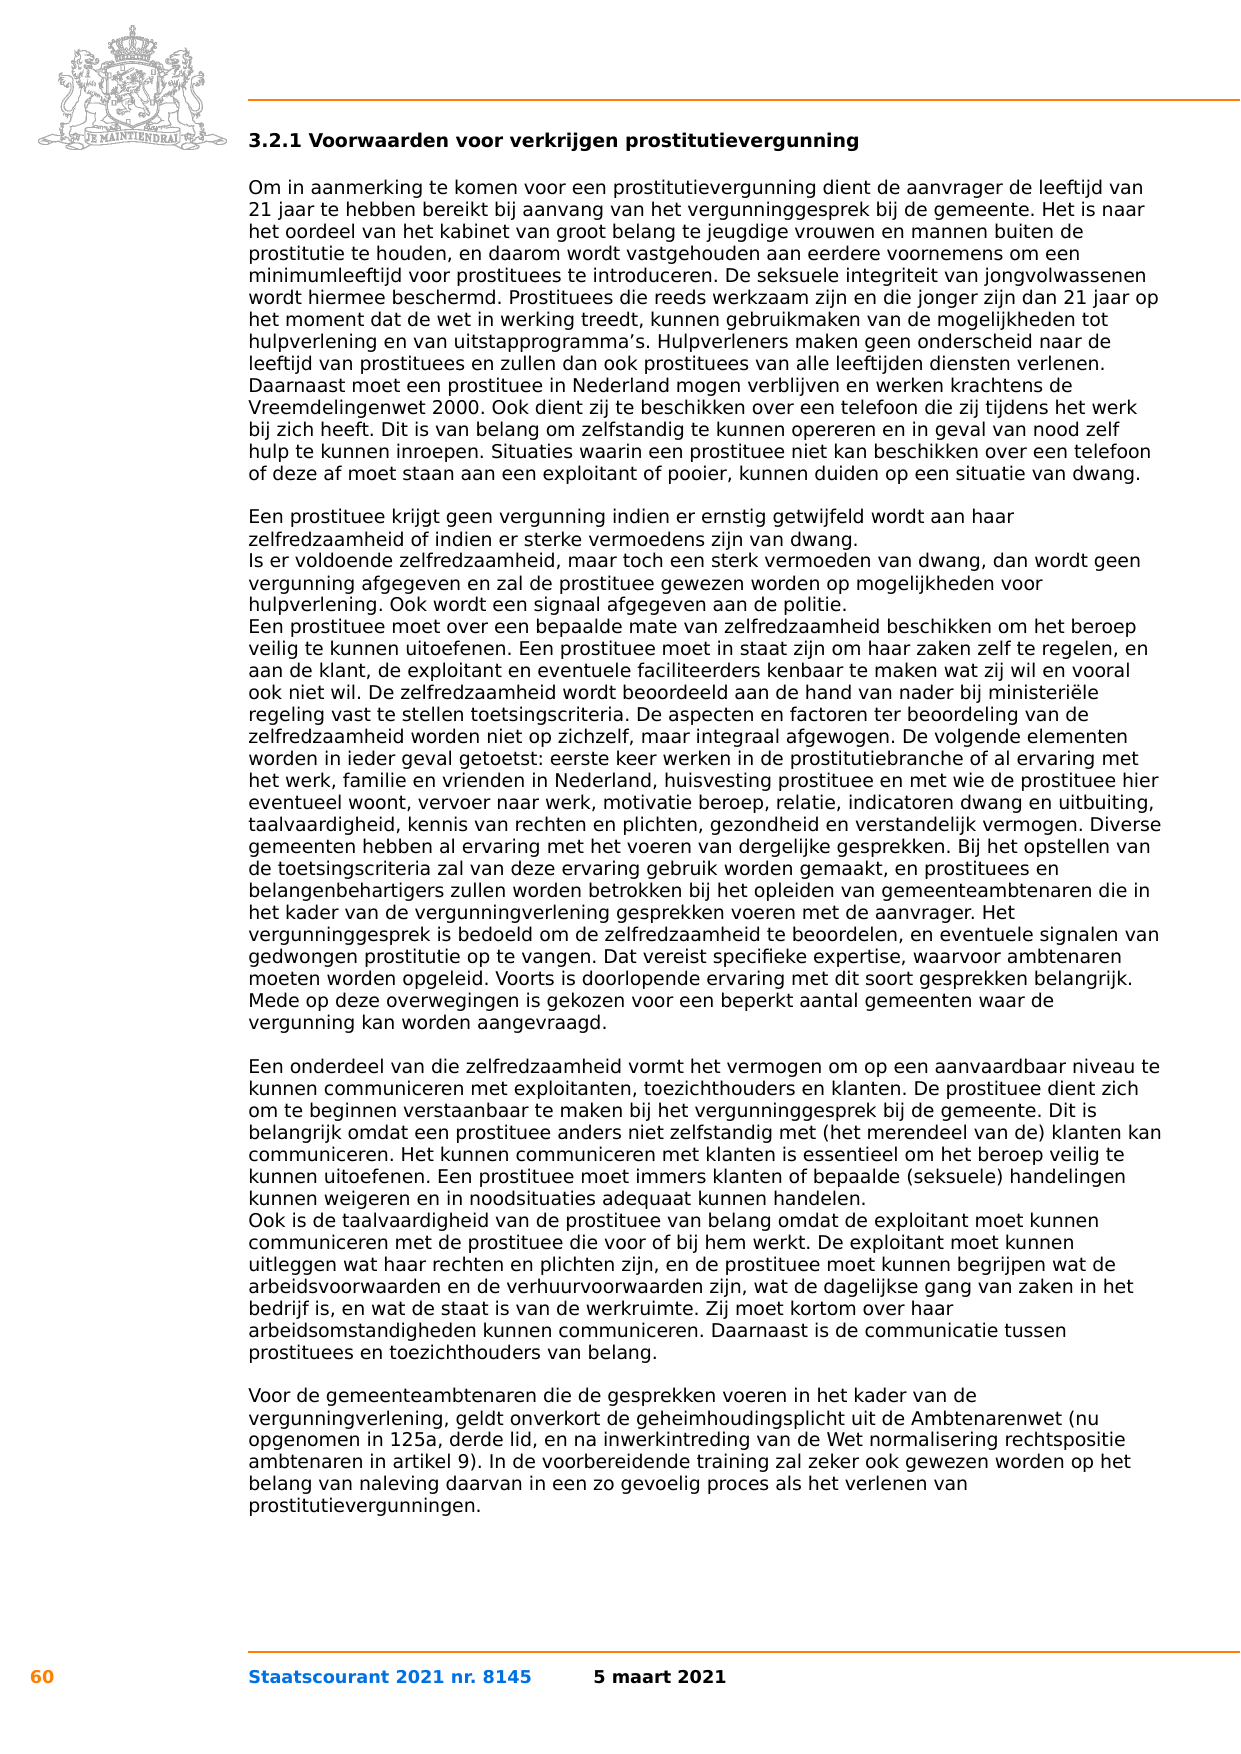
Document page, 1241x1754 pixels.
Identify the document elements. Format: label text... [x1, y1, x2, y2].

text Daarnaast moet een prostituee in Nederland mogen verblijven en werken krachtens de Vreemdelingenwet 2000. Ook dient zij te beschikken over een telefoon die zij tijdens het werk bij zich heeft. Dit is van belang om zelfstandig te kunnen opereren en in geval van nood zelf hulp te kunnen inroepen. Situaties waarin een prostituee niet kan beschikken over een telefoon of deze af moet staan aan een exploitant of pooier, kunnen duiden op een situatie van dwang. [248, 375, 1163, 484]
text Ook is de taalvaardigheid van de prostituee van belang omdat de exploitant moet kunnen communiceren met de prostituee die voor of bij hem werkt. De exploitant moet kunnen uitleggen wat haar rechten en plichten zijn, en de prostituee moet kunnen begrijpen wat de arbeidsvoorwaarden en de verhuurvoorwaarden zijn, wat de dagelijkse gang van zaken in het bedrijf is, en wat de staat is van de werkruimte. Zij moet kortom over haar arbeidsomstandigheden kunnen communiceren. Daarnaast is de communicatie tussen prostituees en toezichthouders van belang. [248, 1210, 1163, 1363]
text Is er voldoende zelfredzaamheid, maar toch een sterk vermoeden van dwang, dan wordt geen vergunning afgegeven en zal de prostituee gewezen worden op mogelijkheden voor hulpverlening. Ook wordt een signaal afgegeven aan de politie. [248, 550, 1163, 616]
text Voor de gemeenteambtenaren die de gesprekken voeren in het kader van de vergunningverlening, geldt onverkort de geheimhoudingsplicht uit de Ambtenarenwet (nu opgenomen in 125a, derde lid, en na inwerkintreding van de Wet normalisering rechtspositie ambtenaren in artikel 9). In de voorbereidende training zal zeker ook gewezen worden op het belang van naleving daarvan in een zo gevoelig proces als het verlenen van prostitutievergunningen. [248, 1385, 1163, 1517]
picture [38, 25, 227, 150]
text Om in aanmerking te komen voor een prostitutievergunning dient de aanvrager de leeftijd van 21 jaar te hebben bereikt bij aanvang van het vergunninggesprek bij de gemeente. Het is naar het oordeel van het kabinet van groot belang te jeugdige vrouwen en mannen buiten de prostitutie te houden, en daarom wordt vastgehouden aan eerdere voornemens om een minimumleeftijd voor prostituees te introduceren. De seksuele integriteit van jongvolwassenen wordt hiermee beschermd. Prostituees die reeds werkzaam zijn en die jonger zijn dan 21 jaar op het moment dat de wet in werking treedt, kunnen gebruikmaken van de mogelijkheden tot hulpverlening en van uitstapprogramma’s. Hulpverleners maken geen onderscheid naar de leeftijd van prostituees en zullen dan ook prostituees van alle leeftijden diensten verlenen. [248, 177, 1163, 375]
subtitle 3.2.1 Voorwaarden voor verkrijgen prostitutievergunning [248, 130, 1163, 152]
text Een prostituee krijgt geen vergunning indien er ernstig getwijfeld wordt aan haar zelfredzaamheid of indien er sterke vermoedens zijn van dwang. [248, 506, 1163, 550]
text Een onderdeel van die zelfredzaamheid vormt het vermogen om op een aanvaardbaar niveau te kunnen communiceren met exploitanten, toezichthouders en klanten. De prostituee dient zich om te beginnen verstaanbaar te maken bij het vergunninggesprek bij de gemeente. Dit is belangrijk omdat een prostituee anders niet zelfstandig met (het merendeel van de) klanten kan communiceren. Het kunnen communiceren met klanten is essentieel om het beroep veilig te kunnen uitoefenen. Een prostituee moet immers klanten of bepaalde (seksuele) handelingen kunnen weigeren en in noodsituaties adequaat kunnen handelen. [248, 1056, 1163, 1210]
text Een prostituee moet over een bepaalde mate van zelfredzaamheid beschikken om het beroep veilig te kunnen uitoefenen. Een prostituee moet in staat zijn om haar zaken zelf te regelen, en aan de klant, de exploitant en eventuele faciliteerders kenbaar te maken wat zij wil en vooral ook niet wil. De zelfredzaamheid wordt beoordeeld aan de hand van nader bij ministeriële regeling vast te stellen toetsingscriteria. De aspecten en factoren ter beoordeling van de zelfredzaamheid worden niet op zichzelf, maar integraal afgewogen. De volgende elementen worden in ieder geval getoetst: eerste keer werken in de prostitutiebranche of al ervaring met het werk, familie en vrienden in Nederland, huisvesting prostituee en met wie de prostituee hier eventueel woont, vervoer naar werk, motivatie beroep, relatie, indicatoren dwang en uitbuiting, taalvaardigheid, kennis van rechten en plichten, gezondheid en verstandelijk vermogen. Diverse gemeenten hebben al ervaring met het voeren van dergelijke gesprekken. Bij het opstellen van de toetsingscriteria zal van deze ervaring gebruik worden gemaakt, en prostituees en belangenbehartigers zullen worden betrokken bij het opleiden van gemeenteambtenaren die in het kader van de vergunningverlening gesprekken voeren met de aanvrager. Het vergunninggesprek is bedoeld om de zelfredzaamheid te beoordelen, en eventuele signalen van gedwongen prostitutie op te vangen. Dat vereist specifieke expertise, waarvoor ambtenaren moeten worden opgeleid. Voorts is doorlopende ervaring met dit soort gesprekken belangrijk. Mede op deze overwegingen is gekozen voor een beperkt aantal gemeenten waar de vergunning kan worden aangevraagd. [248, 616, 1163, 1034]
